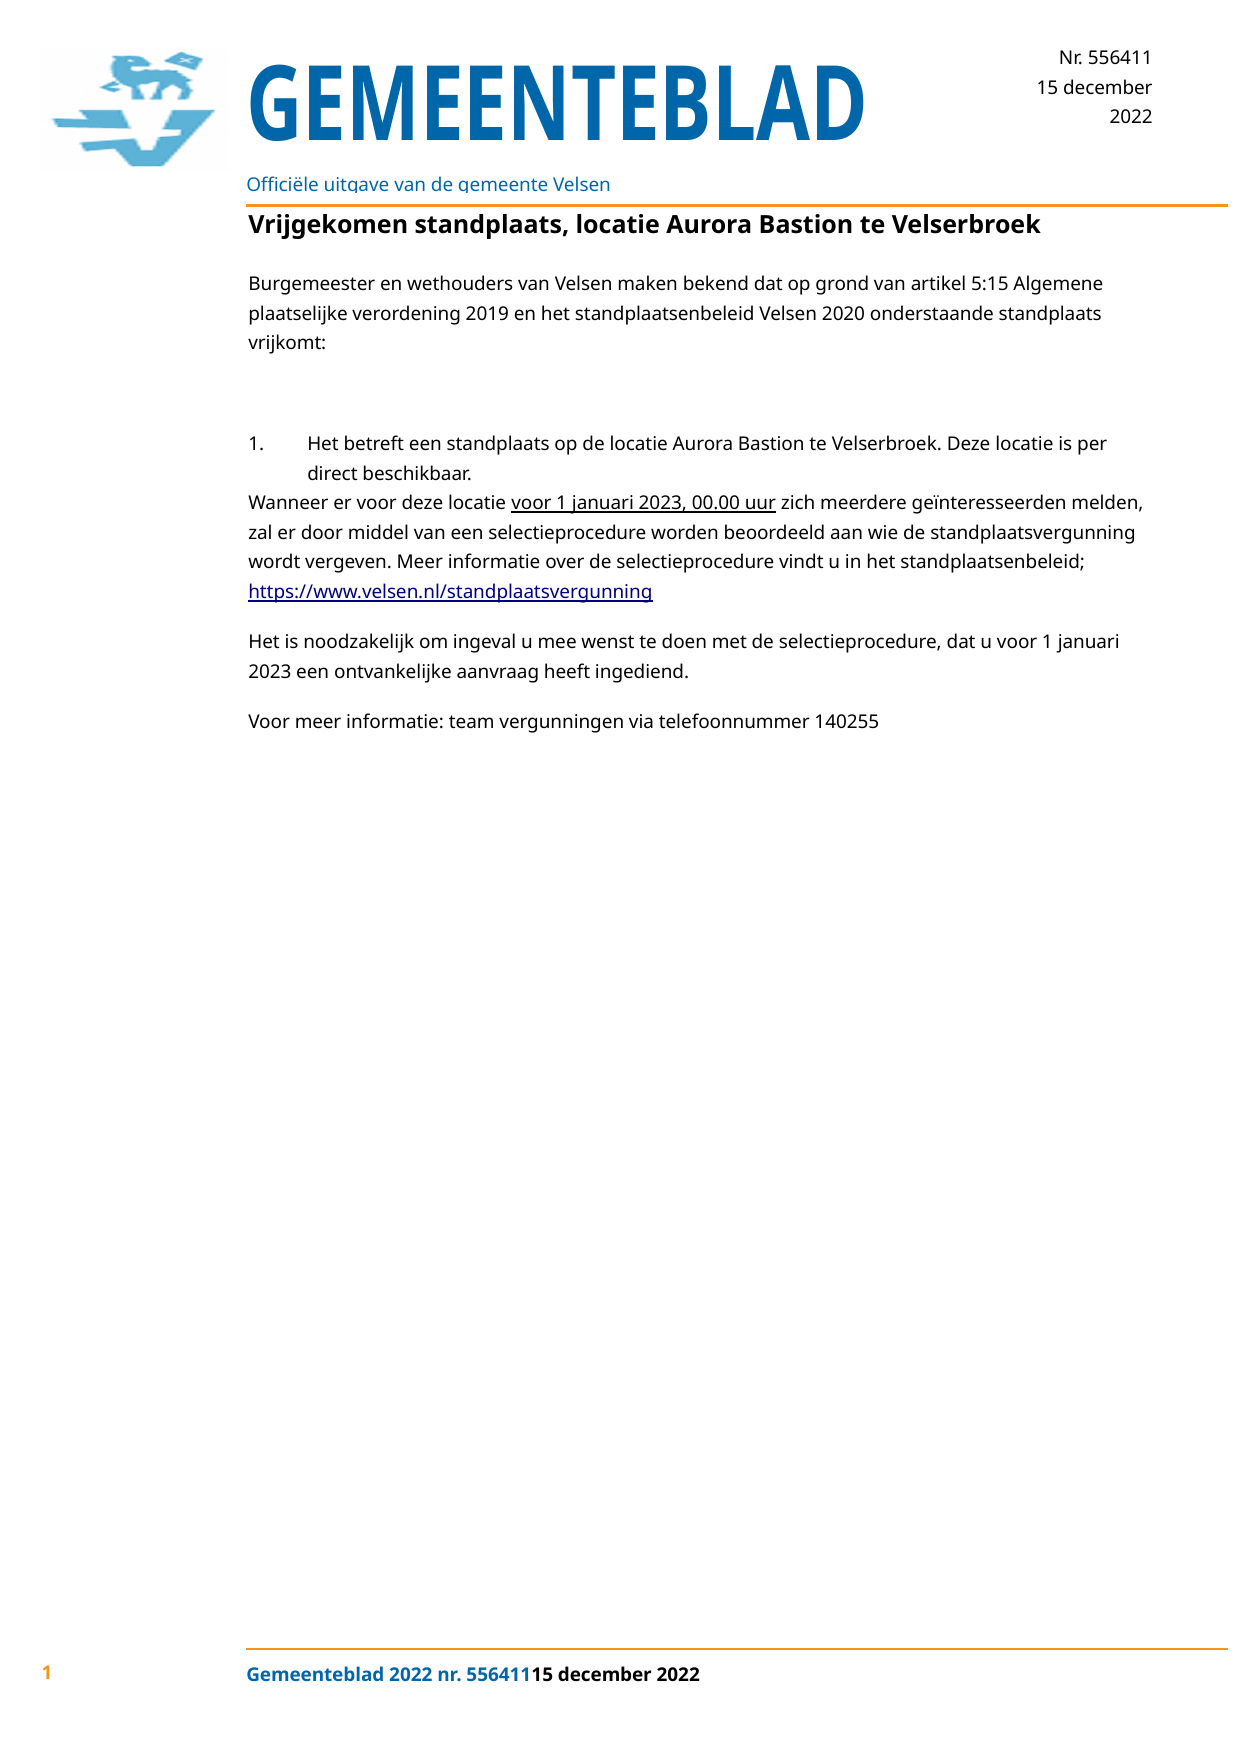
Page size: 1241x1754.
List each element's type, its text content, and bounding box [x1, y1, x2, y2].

text Voor meer informatie: team vergunningen via telefoonnummer 140255 [248, 709, 1152, 734]
text Burgemeester en wethouders van Velsen maken bekend dat op grond van artikel 5:15 Algemene plaatselijke verordening 2019 en het standplaatsenbeleid Velsen 2020 onderstaande standplaats vrijkomt: [248, 270, 1152, 355]
text Het is noodzakelijk om ingeval u mee wenst te doen met de selectieprocedure, dat u voor 1 januari 2023 een ontvankelijke aanvraag heeft ingediend. [248, 629, 1152, 684]
picture [41, 47, 231, 172]
list Het betreft een standplaats op de locatie Aurora Bastion te Velserbroek. Deze locatie is per direct beschikbaar. [248, 430, 1152, 486]
text Vrijgekomen standplaats, locatie Aurora Bastion te Velserbroek [248, 207, 1152, 241]
text Wanneer er voor deze locatie voor 1 januari 2023, 00.00 uur zich meerdere geïnteresseerden melden, zal er door middel van een selectieprocedure worden beoordeeld aan wie de standplaatsvergunning wordt vergeven. Meer informatie over de selectieprocedure vindt u in het standplaatsenbeleid; https://www.velsen.nl/standplaatsvergunning [248, 489, 1152, 604]
